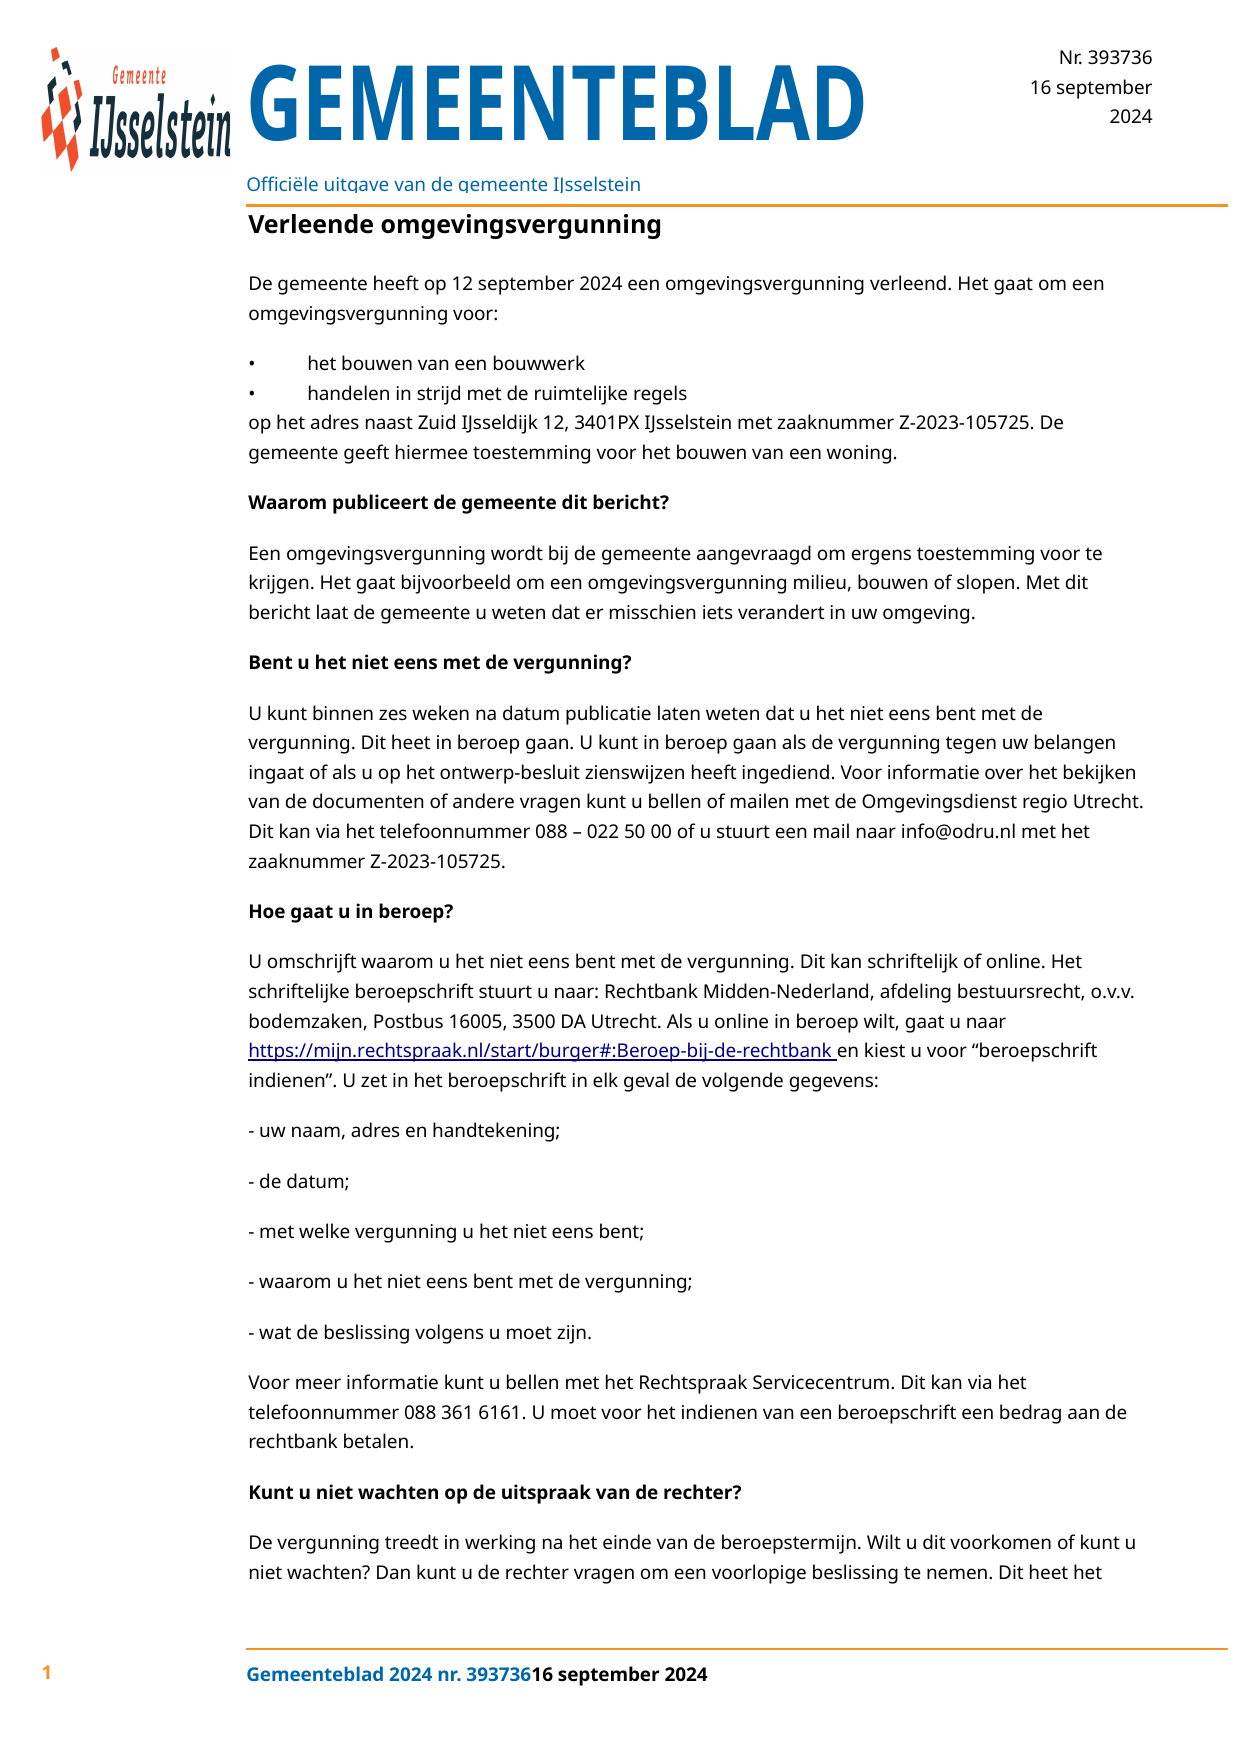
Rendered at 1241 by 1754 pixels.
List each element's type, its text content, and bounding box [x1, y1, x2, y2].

text Waarom publiceert de gemeente dit bericht? [248, 489, 1152, 515]
list het bouwen van een bouwwerk [248, 350, 1152, 376]
text De vergunning treedt in werking na het einde van de beroepstermijn. Wilt u dit voorkomen of kunt u niet wachten? Dan kunt u de rechter vragen om een voorlopige beslissing te nemen. Dit heet het [248, 1529, 1152, 1585]
picture [41, 47, 231, 172]
text op het adres naast Zuid IJsseldijk 12, 3401PX IJsselstein met zaaknummer Z-2023-105725. De gemeente geeft hiermee toestemming voor het bouwen van een woning. [248, 409, 1152, 465]
text Bent u het niet eens met de vergunning? [248, 649, 1152, 675]
list handelen in strijd met de ruimtelijke regels [248, 380, 1152, 406]
text Verleende omgevingsvergunning [248, 207, 1152, 241]
text U omschrijft waarom u het niet eens bent met de vergunning. Dit kan schriftelijk of online. Het schriftelijke beroepschrift stuurt u naar: Rechtbank Midden-Nederland, afdeling bestuursrecht, o.v.v. bodemzaken, Postbus 16005, 3500 DA Utrecht. Als u online in beroep wilt, gaat u naar https://mijn.rechtspraak.nl/start/burger#:Beroep-bij-de-rechtbank en kiest u voor “beroepschrift indienen”. U zet in het beroepschrift in elk geval de volgende gegevens: [248, 949, 1152, 1093]
text - de datum; [248, 1168, 1152, 1193]
text Hoe gaat u in beroep? [248, 898, 1152, 924]
text Een omgevingsvergunning wordt bij de gemeente aangevraagd om ergens toestemming voor te krijgen. Het gaat bijvoorbeeld om een omgevingsvergunning milieu, bouwen of slopen. Met dit bericht laat de gemeente u weten dat er misschien iets verandert in uw omgeving. [248, 540, 1152, 625]
text - waarom u het niet eens bent met de vergunning; [248, 1269, 1152, 1294]
text U kunt binnen zes weken na datum publicatie laten weten dat u het niet eens bent met de vergunning. Dit heet in beroep gaan. U kunt in beroep gaan als de vergunning tegen uw belangen ingaat of als u op het ontwerp-besluit zienswijzen heeft ingediend. Voor informatie over het bekijken van de documenten of andere vragen kunt u bellen of mailen met de Omgevingsdienst regio Utrecht. Dit kan via het telefoonnummer 088 – 022 50 00 of u stuurt een mail naar info@odru.nl met het zaaknummer Z-2023-105725. [248, 700, 1152, 873]
text Voor meer informatie kunt u bellen met het Rechtspraak Servicecentrum. Dit kan via het telefoonnummer 088 361 6161. U moet voor het indienen van een beroepschrift een bedrag aan de rechtbank betalen. [248, 1369, 1152, 1454]
text De gemeente heeft op 12 september 2024 een omgevingsvergunning verleend. Het gaat om een omgevingsvergunning voor: [248, 270, 1152, 326]
text - met welke vergunning u het niet eens bent; [248, 1218, 1152, 1244]
text - uw naam, adres en handtekening; [248, 1117, 1152, 1143]
text Kunt u niet wachten op de uitspraak van de rechter? [248, 1479, 1152, 1505]
text - wat de beslissing volgens u moet zijn. [248, 1319, 1152, 1345]
